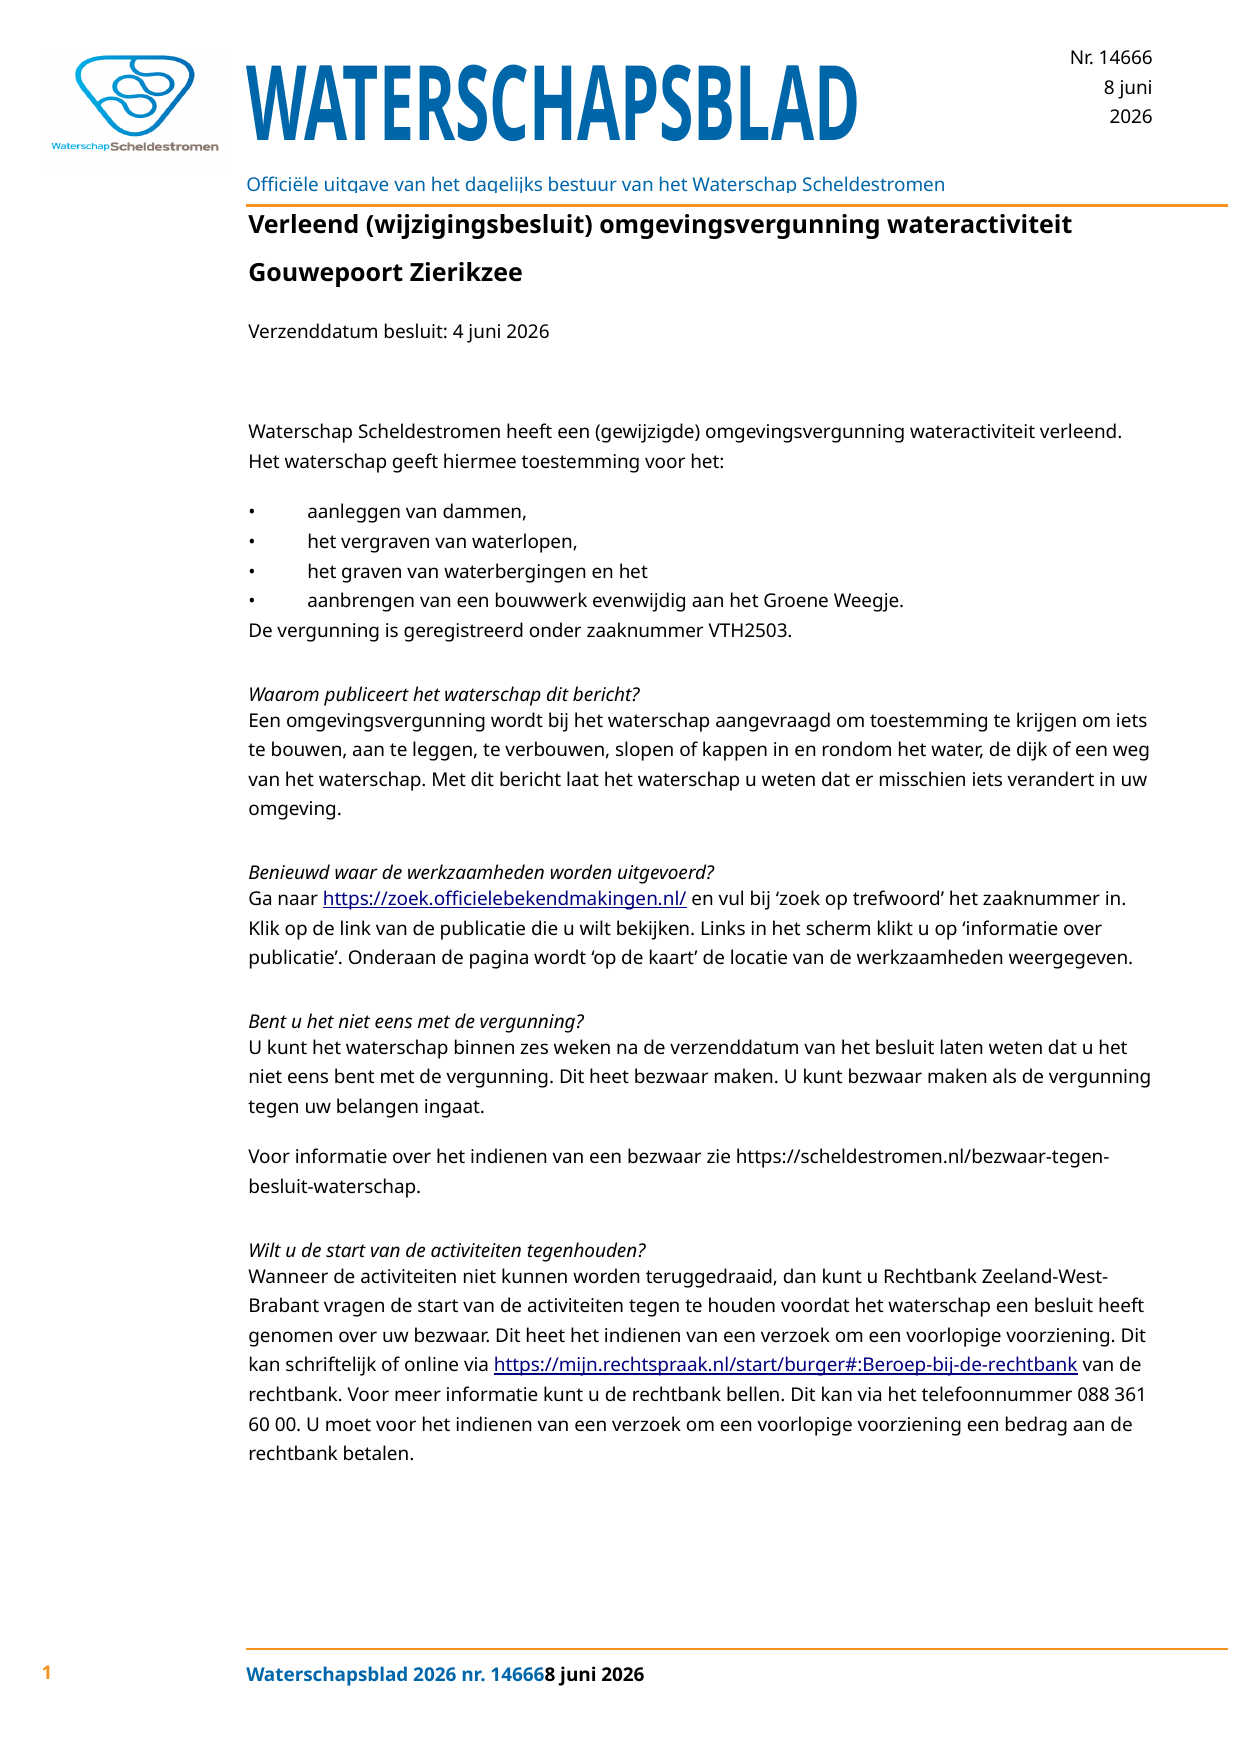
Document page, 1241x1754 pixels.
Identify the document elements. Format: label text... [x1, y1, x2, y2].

list het graven van waterbergingen en het [248, 558, 1152, 584]
text U kunt het waterschap binnen zes weken na de verzenddatum van het besluit laten weten dat u het niet eens bent met de vergunning. Dit heet bezwaar maken. U kunt bezwaar maken als de vergunning tegen uw belangen ingaat. [248, 1034, 1152, 1119]
text Benieuwd waar de werkzaamheden worden uitgevoerd? [248, 859, 1152, 885]
text Bent u het niet eens met de vergunning? [248, 1008, 1152, 1034]
list aanbrengen van een bouwwerk evenwijdig aan het Groene Weegje. [248, 587, 1152, 613]
list het vergraven van waterlopen, [248, 528, 1152, 554]
text Een omgevingsvergunning wordt bij het waterschap aangevraagd om toestemming te krijgen om iets te bouwen, aan te leggen, te verbouwen, slopen of kappen in en rondom het water, de dijk of een weg van het waterschap. Met dit bericht laat het waterschap u weten dat er misschien iets verandert in uw omgeving. [248, 707, 1152, 821]
text Verzenddatum besluit: 4 juni 2026 [248, 318, 1152, 344]
picture [41, 47, 231, 172]
text Waarom publiceert het waterschap dit bericht? [248, 681, 1152, 707]
list aanleggen van dammen, [248, 499, 1152, 524]
text Voor informatie over het indienen van een bezwaar zie https://scheldestromen.nl/bezwaar-tegen-besluit-waterschap. [248, 1144, 1152, 1199]
text Verleend (wijzigingsbesluit) omgevingsvergunning wateractiviteit Gouwepoort Zierikzee [248, 207, 1152, 288]
text Waterschap Scheldestromen heeft een (gewijzigde) omgevingsvergunning wateractiviteit verleend. Het waterschap geeft hiermee toestemming voor het: [248, 419, 1152, 474]
text Wanneer de activiteiten niet kunnen worden teruggedraaid, dan kunt u Rechtbank Zeeland-West-Brabant vragen de start van de activiteiten tegen te houden voordat het waterschap een besluit heeft genomen over uw bezwaar. Dit heet het indienen van een verzoek om een voorlopige voorziening. Dit kan schriftelijk of online via https://mijn.rechtspraak.nl/start/burger#:Beroep-bij-de-rechtbank van de rechtbank. Voor meer informatie kunt u de rechtbank bellen. Dit kan via het telefoonnummer 088 361 60 00. U moet voor het indienen van een verzoek om een voorlopige voorziening een bedrag aan de rechtbank betalen. [248, 1263, 1152, 1466]
text Ga naar https://zoek.officielebekendmakingen.nl/ en vul bij ‘zoek op trefwoord’ het zaaknummer in. Klik op de link van de publicatie die u wilt bekijken. Links in het scherm klikt u op ‘informatie over publicatie’. Onderaan de pagina wordt ‘op de kaart’ de locatie van de werkzaamheden weergegeven. [248, 885, 1152, 970]
text De vergunning is geregistreerd onder zaaknummer VTH2503. [248, 617, 1152, 643]
text Wilt u de start van de activiteiten tegenhouden? [248, 1237, 1152, 1263]
